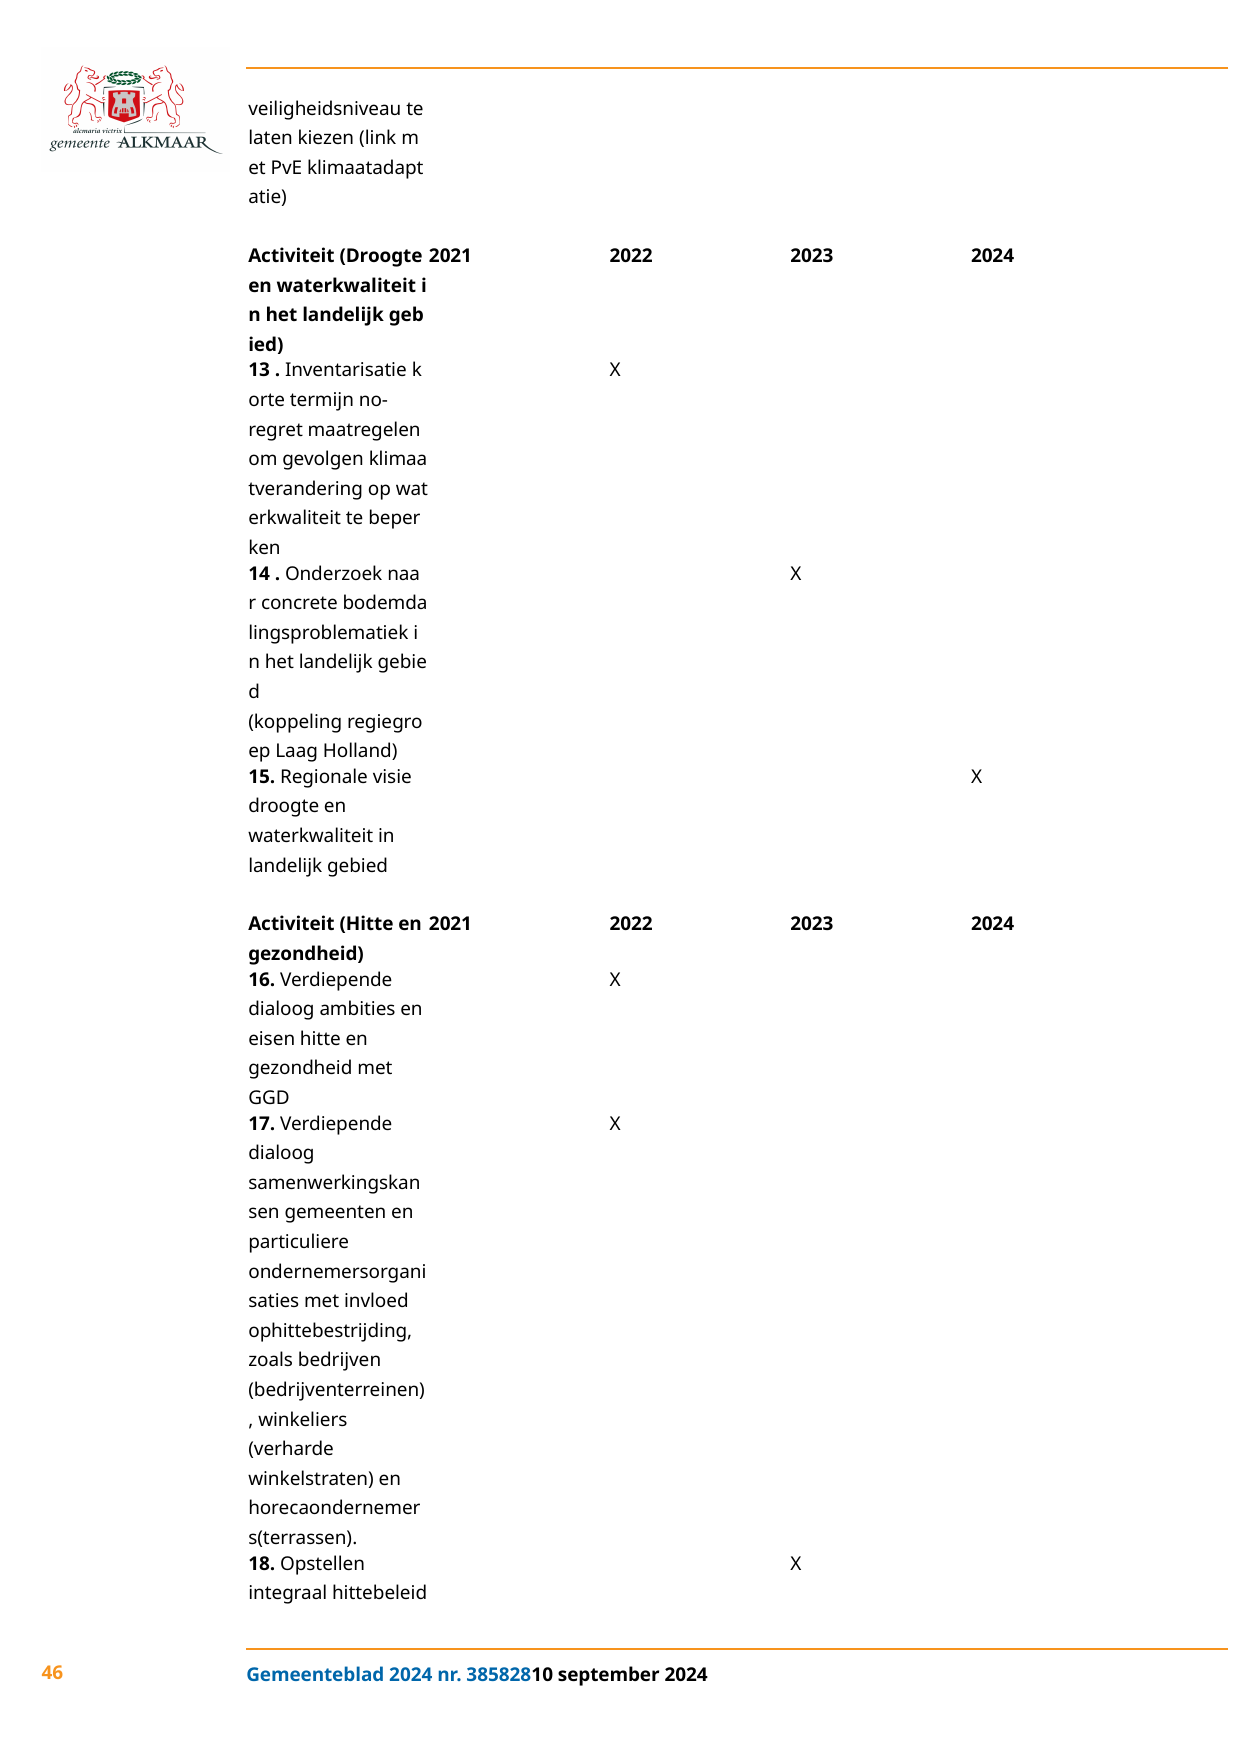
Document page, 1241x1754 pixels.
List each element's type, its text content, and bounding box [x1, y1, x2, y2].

table_cell 16. Verdiepende dialoog ambities en eisen hitte en gezondheid met GGD [248, 966, 429, 1110]
table_header 2024 [971, 242, 1152, 357]
table_header Activiteit (Droogte en waterkwaliteit in het landelijk gebied) [248, 242, 429, 357]
table_cell [790, 357, 1152, 560]
table_cell [790, 966, 971, 1110]
table_cell X [971, 763, 1152, 878]
table_cell [971, 95, 1152, 209]
table_cell [790, 1110, 971, 1550]
table_header 2021 [429, 911, 609, 966]
table_cell 14 . Onderzoek naar concrete bodemdalingsproblematiek in het landelijk gebied (koppeling regiegroep Laag Holland) [248, 560, 429, 763]
table_header 2024 [971, 911, 1152, 966]
table_header 2021 [429, 242, 609, 357]
table_cell 18. Opstellen integraal hittebeleid [248, 1550, 429, 1605]
table_cell [971, 1110, 1152, 1550]
table_cell X [790, 560, 971, 763]
table_cell [971, 966, 1152, 1110]
table_header Activiteit (Hitte en gezondheid) [248, 911, 429, 966]
table_cell 15. Regionale visie droogte en waterkwaliteit in landelijk gebied [248, 763, 429, 878]
table_cell [609, 1550, 790, 1605]
table_cell X [790, 1550, 971, 1605]
table_cell [429, 560, 609, 763]
table_header 2023 [790, 242, 971, 357]
table_cell [429, 357, 609, 560]
table_cell [429, 95, 609, 209]
table_cell X [609, 966, 790, 1110]
table_cell [429, 763, 609, 878]
table_header 2023 [790, 911, 971, 966]
table_cell X [609, 357, 790, 560]
table_cell [429, 1550, 609, 1605]
table_cell veiligheidsniveau te laten kiezen (link met PvE klimaatadaptatie) [248, 95, 429, 209]
table_cell 13 . Inventarisatie korte termijn no-regret maatregelen om gevolgen klimaatverandering op waterkwaliteit te beperken [248, 357, 429, 560]
table_cell X [609, 1110, 790, 1550]
table_cell [971, 560, 1152, 763]
table_header 2022 [609, 242, 790, 357]
table_cell [609, 763, 790, 878]
table_cell [429, 1110, 609, 1550]
table_cell [790, 95, 971, 209]
table_cell [790, 763, 971, 878]
table_cell 17. Verdiepende dialoog samenwerkingskansen gemeenten en particuliere ondernemersorganisaties met invloed ophittebestrijding, zoals bedrijven (bedrijventerreinen), winkeliers (verharde winkelstraten) en horecaondernemers(terrassen). [248, 1110, 429, 1550]
table_cell [971, 1550, 1152, 1605]
table_cell [609, 95, 790, 209]
table_cell [609, 560, 790, 763]
table_header 2022 [609, 911, 790, 966]
picture [41, 47, 231, 172]
table_cell [429, 966, 609, 1110]
